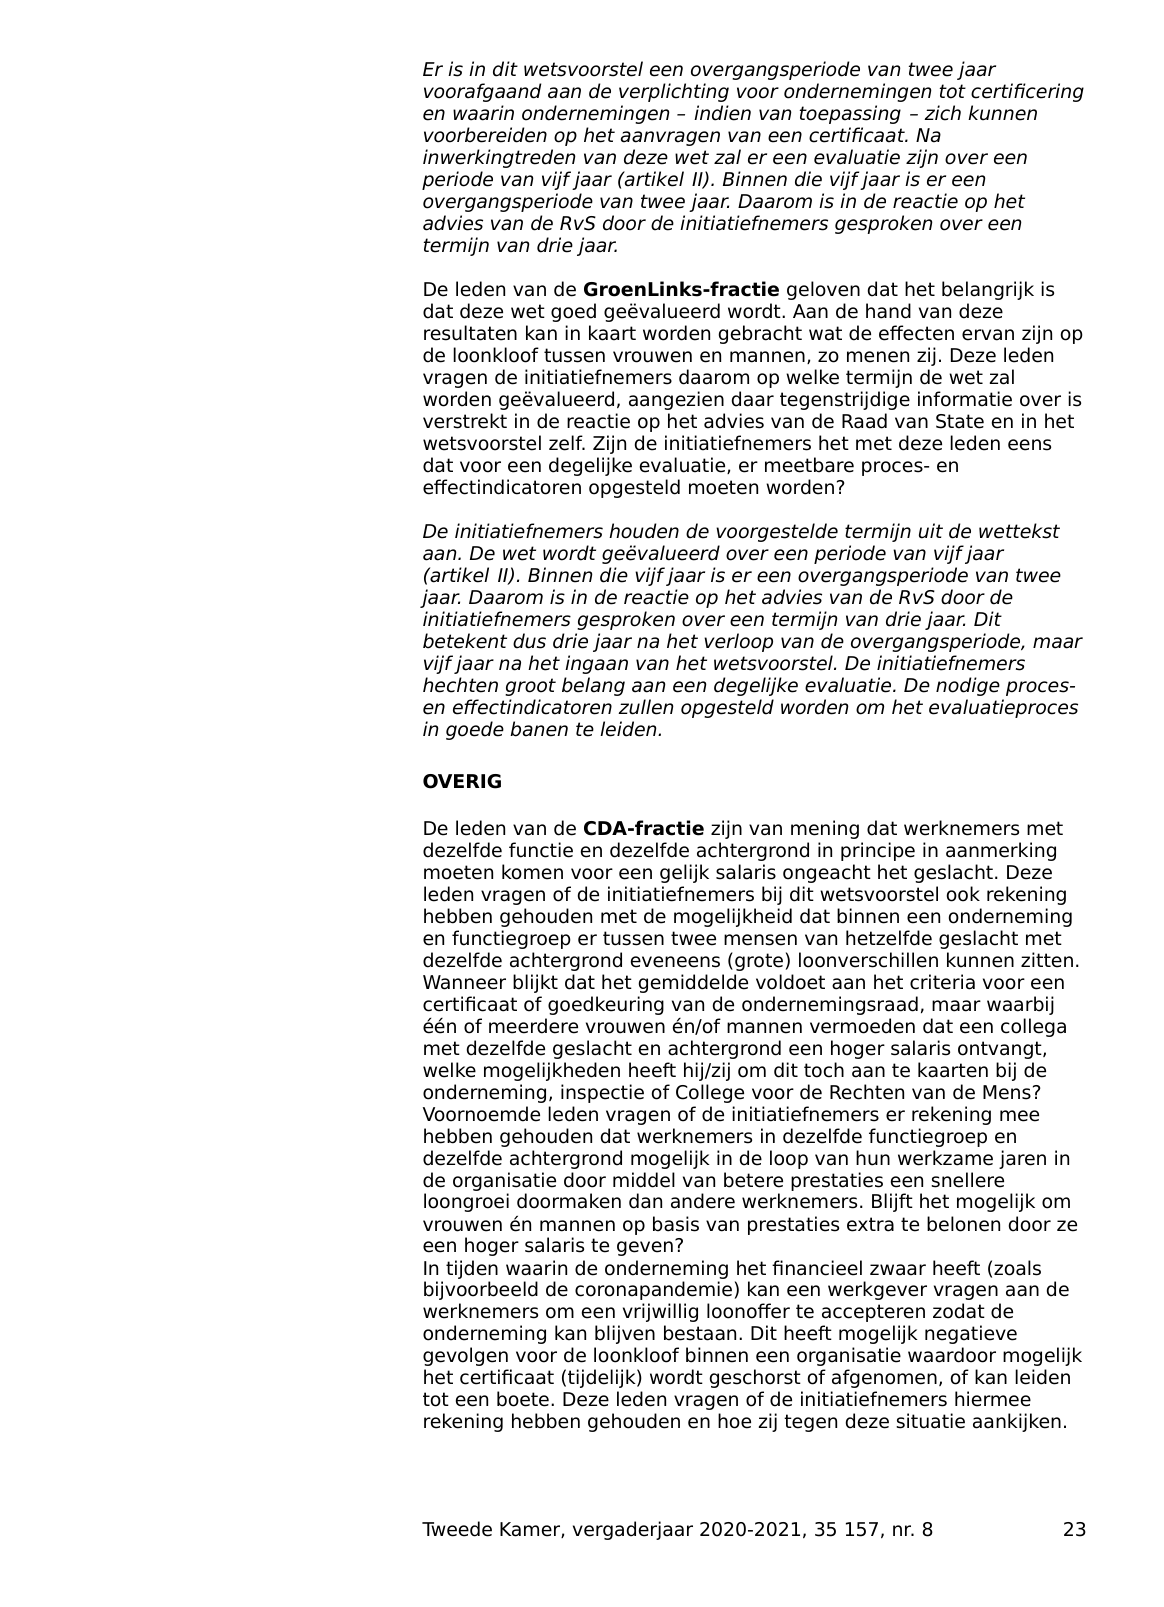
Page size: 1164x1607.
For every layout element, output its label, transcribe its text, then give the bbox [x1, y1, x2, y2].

subtitle OVERIG [422, 771, 1087, 793]
text In tijden waarin de onderneming het financieel zwaar heeft (zoals bijvoorbeeld de coronapandemie) kan een werkgever vragen aan de werknemers om een vrijwillig loonoffer te accepteren zodat de onderneming kan blijven bestaan. Dit heeft mogelijk negatieve gevolgen voor de loonkloof binnen een organisatie waardoor mogelijk het certificaat (tijdelijk) wordt geschorst of afgenomen, of kan leiden tot een boete. Deze leden vragen of de initiatiefnemers hiermee rekening hebben gehouden en hoe zij tegen deze situatie aankijken. [422, 1257, 1087, 1433]
text De leden van de GroenLinks-fractie geloven dat het belangrijk is dat deze wet goed geëvalueerd wordt. Aan de hand van deze resultaten kan in kaart worden gebracht wat de effecten ervan zijn op de loonkloof tussen vrouwen en mannen, zo menen zij. Deze leden vragen de initiatiefnemers daarom op welke termijn de wet zal worden geëvalueerd, aangezien daar tegenstrijdige informatie over is verstrekt in de reactie op het advies van de Raad van State en in het wetsvoorstel zelf. Zijn de initiatiefnemers het met deze leden eens dat voor een degelijke evaluatie, er meetbare proces- en effectindicatoren opgesteld moeten worden? [422, 279, 1087, 499]
text Wanneer blijkt dat het gemiddelde voldoet aan het criteria voor een certificaat of goedkeuring van de ondernemingsraad, maar waarbij één of meerdere vrouwen én/of mannen vermoeden dat een collega met dezelfde geslacht en achtergrond een hoger salaris ontvangt, welke mogelijkheden heeft hij/zij om dit toch aan te kaarten bij de onderneming, inspectie of College voor de Rechten van de Mens? [422, 972, 1087, 1103]
text De initiatiefnemers houden de voorgestelde termijn uit de wettekst aan. De wet wordt geëvalueerd over een periode van vijf jaar (artikel II). Binnen die vijf jaar is er een overgangsperiode van twee jaar. Daarom is in de reactie op het advies van de RvS door de initiatiefnemers gesproken over een termijn van drie jaar. Dit betekent dus drie jaar na het verloop van de overgangsperiode, maar vijf jaar na het ingaan van het wetsvoorstel. De initiatiefnemers hechten groot belang aan een degelijke evaluatie. De nodige proces- en effectindicatoren zullen opgesteld worden om het evaluatieproces in goede banen te leiden. [422, 521, 1087, 741]
text De leden van de CDA-fractie zijn van mening dat werknemers met dezelfde functie en dezelfde achtergrond in principe in aanmerking moeten komen voor een gelijk salaris ongeacht het geslacht. Deze leden vragen of de initiatiefnemers bij dit wetsvoorstel ook rekening hebben gehouden met de mogelijkheid dat binnen een onderneming en functiegroep er tussen twee mensen van hetzelfde geslacht met dezelfde achtergrond eveneens (grote) loonverschillen kunnen zitten. [422, 818, 1087, 972]
text Voornoemde leden vragen of de initiatiefnemers er rekening mee hebben gehouden dat werknemers in dezelfde functiegroep en dezelfde achtergrond mogelijk in de loop van hun werkzame jaren in de organisatie door middel van betere prestaties een snellere loongroei doormaken dan andere werknemers. Blijft het mogelijk om vrouwen én mannen op basis van prestaties extra te belonen door ze een hoger salaris te geven? [422, 1103, 1087, 1257]
text Er is in dit wetsvoorstel een overgangsperiode van twee jaar voorafgaand aan de verplichting voor ondernemingen tot certificering en waarin ondernemingen – indien van toepassing – zich kunnen voorbereiden op het aanvragen van een certificaat. Na inwerkingtreden van deze wet zal er een evaluatie zijn over een periode van vijf jaar (artikel II). Binnen die vijf jaar is er een overgangsperiode van twee jaar. Daarom is in de reactie op het advies van de RvS door de initiatiefnemers gesproken over een termijn van drie jaar. [422, 59, 1087, 257]
